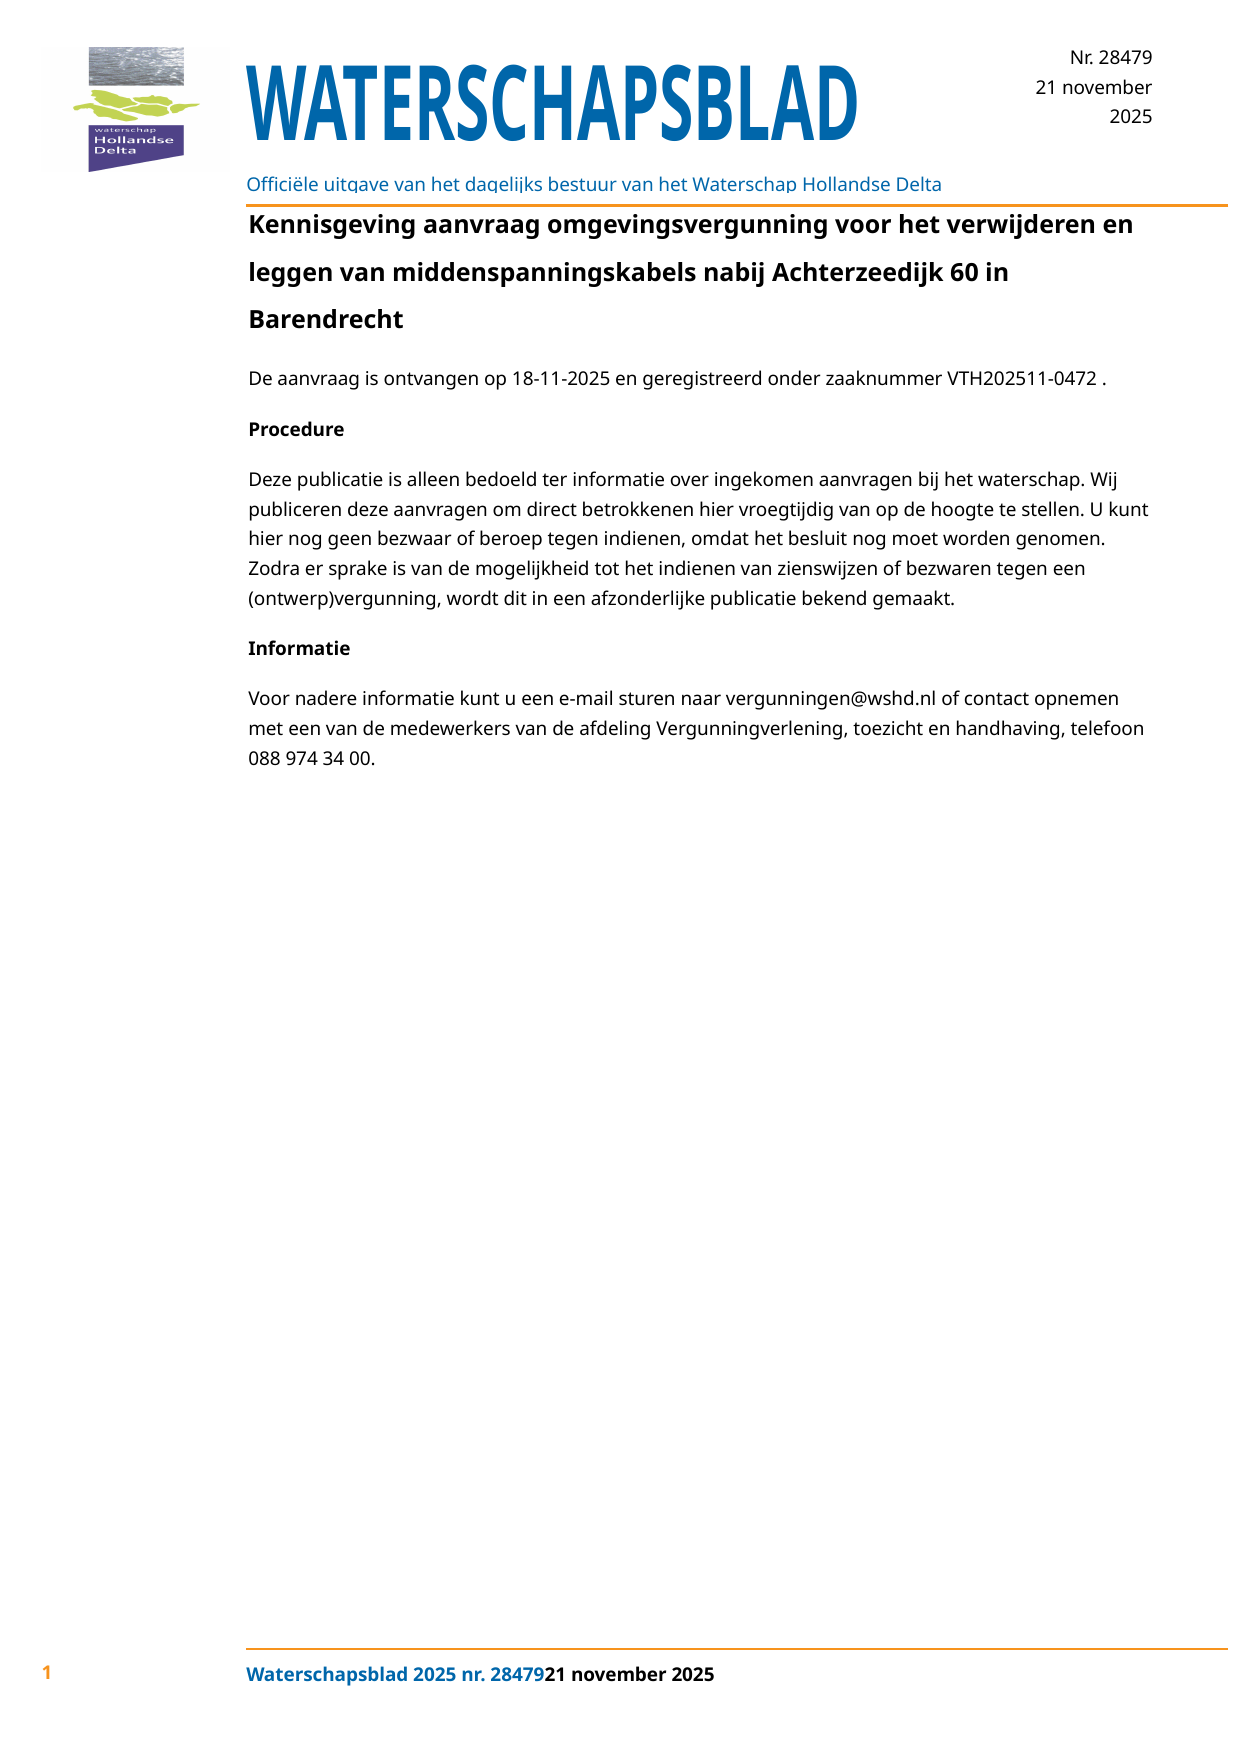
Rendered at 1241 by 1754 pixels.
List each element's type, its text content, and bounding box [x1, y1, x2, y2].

text Deze publicatie is alleen bedoeld ter informatie over ingekomen aanvragen bij het waterschap. Wij publiceren deze aanvragen om direct betrokkenen hier vroegtijdig van op de hoogte te stellen. U kunt hier nog geen bezwaar of beroep tegen indienen, omdat het besluit nog moet worden genomen. Zodra er sprake is van de mogelijkheid tot het indienen van zienswijzen of bezwaren tegen een (ontwerp)vergunning, wordt dit in een afzonderlijke publicatie bekend gemaakt. [248, 466, 1152, 610]
text Voor nadere informatie kunt u een e-mail sturen naar vergunningen@wshd.nl of contact opnemen met een van de medewerkers van de afdeling Vergunningverlening, toezicht en handhaving, telefoon 088 974 34 00. [248, 686, 1152, 770]
text Informatie [248, 635, 1152, 661]
picture [41, 47, 231, 172]
text Kennisgeving aanvraag omgevingsvergunning voor het verwijderen en leggen van middenspanningskabels nabij Achterzeedijk 60 in Barendrecht [248, 207, 1152, 336]
text De aanvraag is ontvangen op 18-11-2025 en geregistreerd onder zaaknummer VTH202511-0472 . [248, 366, 1152, 391]
text Procedure [248, 416, 1152, 442]
